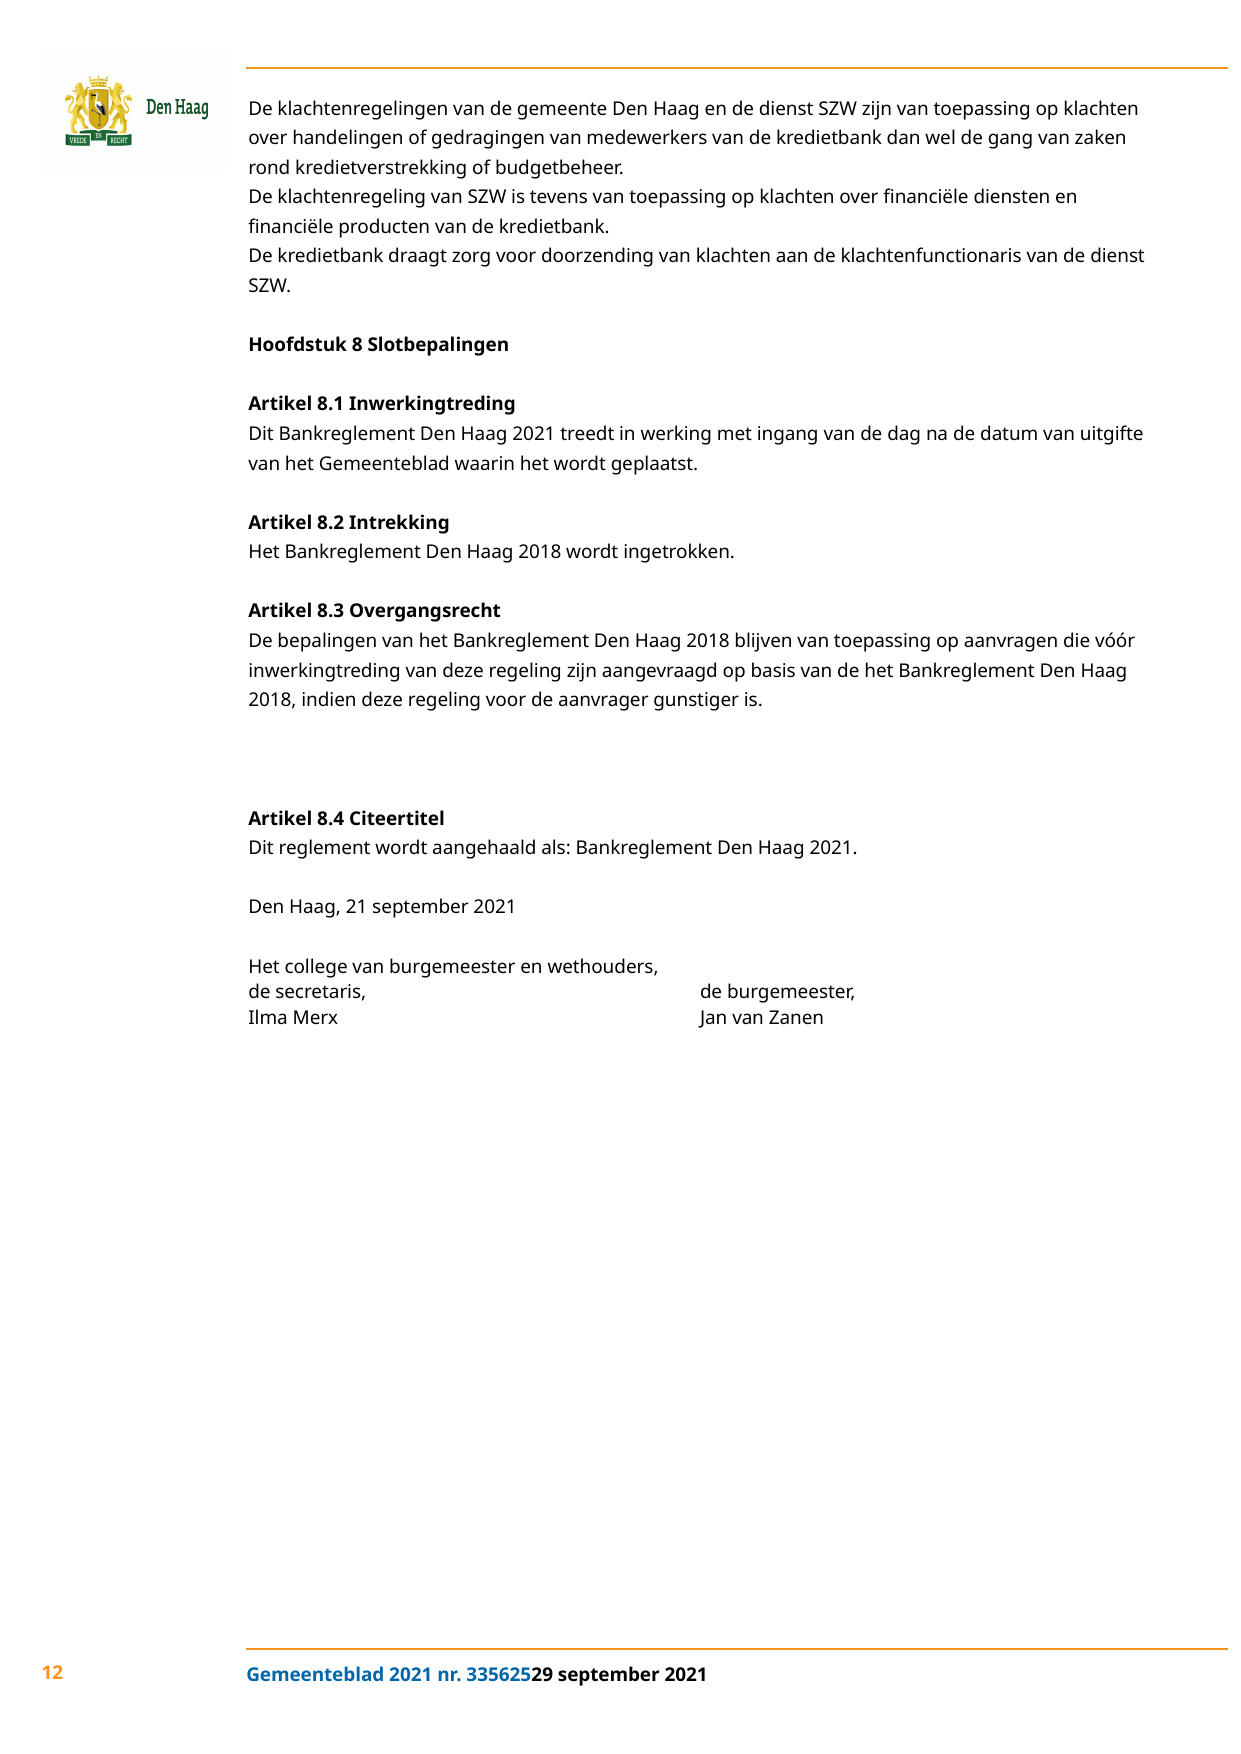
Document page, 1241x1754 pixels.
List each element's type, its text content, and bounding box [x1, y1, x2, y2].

table_header [700, 953, 1152, 978]
text Den Haag, 21 september 2021 [248, 893, 1152, 919]
table_cell Jan van Zanen [700, 1004, 1152, 1030]
text De bepalingen van het Bankreglement Den Haag 2018 blijven van toepassing op aanvragen die vóór inwerkingtreding van deze regeling zijn aangevraagd op basis van de het Bankreglement Den Haag 2018, indien deze regeling voor de aanvrager gunstiger is. [248, 627, 1152, 712]
text Dit Bankreglement Den Haag 2021 treedt in werking met ingang van de dag na de datum van uitgifte van het Gemeenteblad waarin het wordt geplaatst. [248, 420, 1152, 476]
picture [41, 47, 231, 172]
table_cell Ilma Merx [248, 1004, 700, 1030]
text Het Bankreglement Den Haag 2018 wordt ingetrokken. [248, 538, 1152, 564]
text De kredietbank draagt zorg voor doorzending van klachten aan de klachtenfunctionaris van de dienst SZW. [248, 243, 1152, 298]
text Hoofdstuk 8 Slotbepalingen [248, 331, 1152, 357]
table_cell de secretaris, [248, 979, 700, 1004]
text Artikel 8.1 Inwerkingtreding [248, 391, 1152, 416]
table_header Het college van burgemeester en wethouders, [248, 953, 700, 978]
text De klachtenregeling van SZW is tevens van toepassing op klachten over financiële diensten en financiële producten van de kredietbank. [248, 183, 1152, 239]
text De klachtenregelingen van de gemeente Den Haag en de dienst SZW zijn van toepassing op klachten over handelingen of gedragingen van medewerkers van de kredietbank dan wel de gang van zaken rond kredietverstrekking of budgetbeheer. [248, 95, 1152, 180]
table_cell de burgemeester, [700, 979, 1152, 1004]
text Artikel 8.3 Overgangsrecht [248, 598, 1152, 623]
text Artikel 8.2 Intrekking [248, 509, 1152, 535]
text Artikel 8.4 Citeertitel [248, 805, 1152, 831]
text Dit reglement wordt aangehaald als: Bankreglement Den Haag 2021. [248, 834, 1152, 860]
